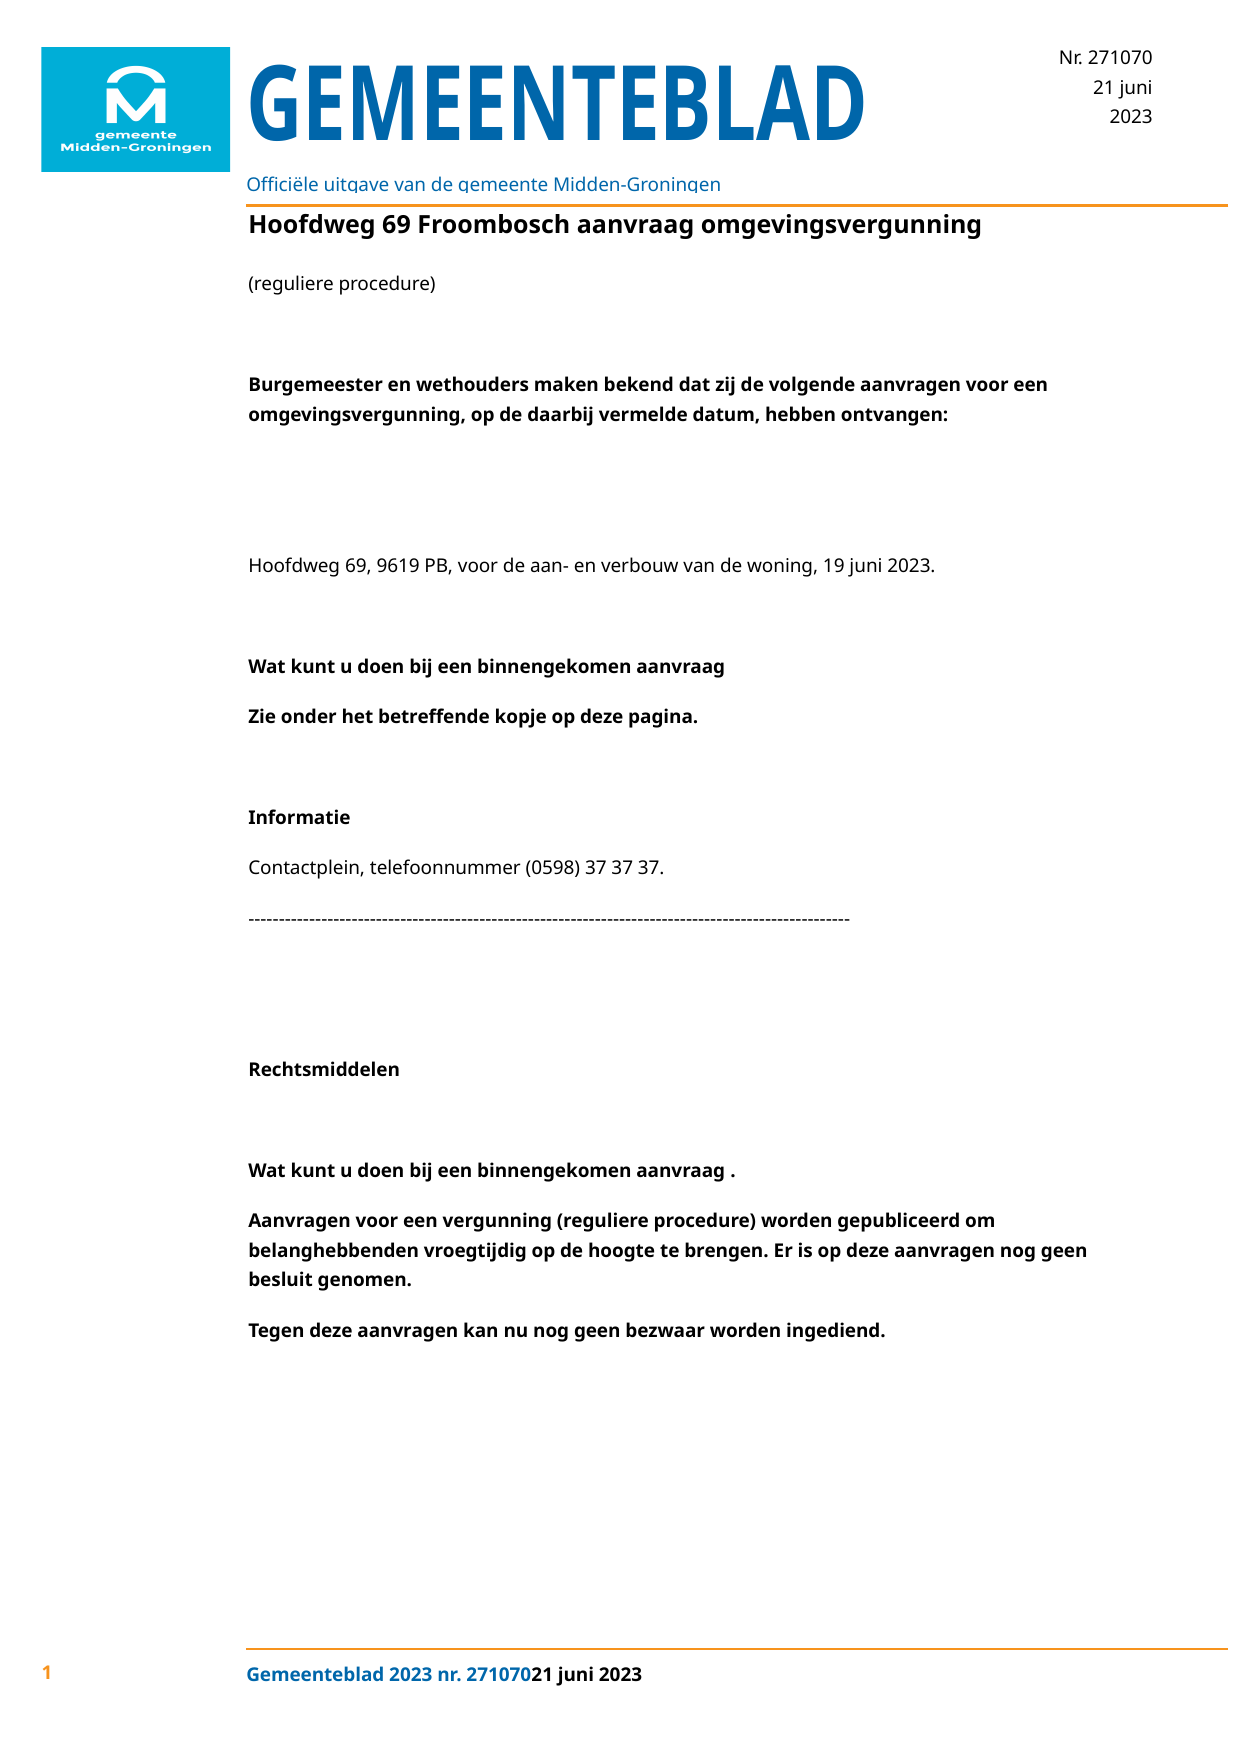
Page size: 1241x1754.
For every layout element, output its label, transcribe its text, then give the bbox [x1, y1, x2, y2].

text (reguliere procedure) [248, 270, 1152, 296]
text Informatie [248, 804, 1152, 830]
text Wat kunt u doen bij een binnengekomen aanvraag . [248, 1157, 1152, 1183]
text Contactplein, telefoonnummer (0598) 37 37 37. [248, 854, 1152, 880]
text Zie onder het betreffende kopje op deze pagina. [248, 703, 1152, 729]
picture [184, 146, 190, 153]
picture [108, 66, 164, 82]
text Aanvragen voor een vergunning (reguliere procedure) worden gepubliceerd om belanghebbenden vroegtijdig op de hoogte te brengen. Er is op deze aanvragen nog geen besluit genomen. [248, 1207, 1152, 1292]
text Hoofdweg 69 Froombosch aanvraag omgevingsvergunning [248, 207, 1152, 241]
text Rechtsmiddelen [248, 1056, 1152, 1082]
text --------------------------------------------------------------------------------------------------- [248, 905, 1152, 931]
text Burgemeester en wethouders maken bekend dat zij de volgende aanvragen voor een omgevingsvergunning, op de daarbij vermelde datum, hebben ontvangen: [248, 371, 1152, 426]
text Wat kunt u doen bij een binnengekomen aanvraag [248, 653, 1152, 678]
text Tegen deze aanvragen kan nu nog geen bezwaar worden ingediend. [248, 1317, 1152, 1343]
picture [107, 89, 165, 122]
text Hoofdweg 69, 9619 PB, voor de aan- en verbouw van de woning, 19 juni 2023. [248, 552, 1152, 578]
